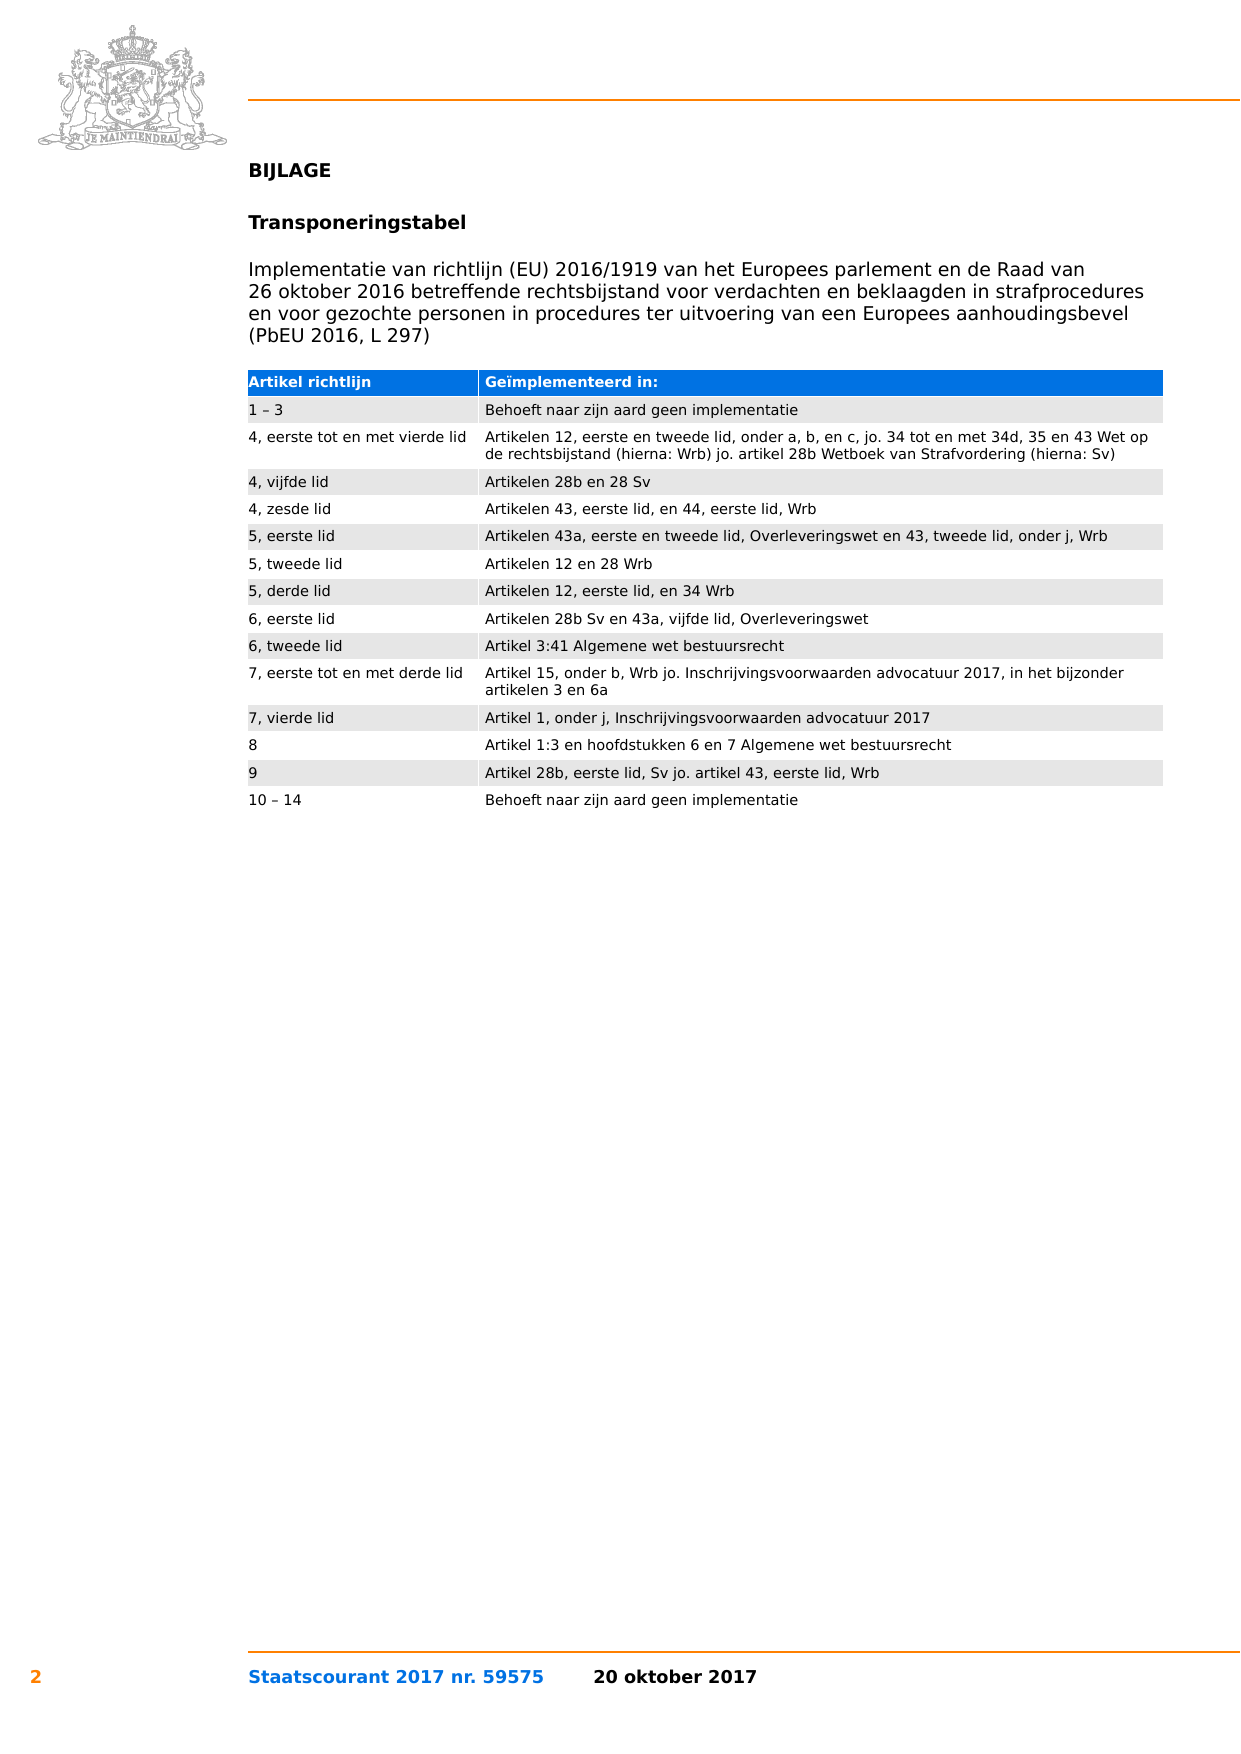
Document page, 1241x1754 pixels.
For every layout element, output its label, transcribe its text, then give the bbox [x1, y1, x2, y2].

table_cell 5, derde lid [248, 579, 478, 605]
table_cell 7, eerste tot en met derde lid [248, 661, 478, 704]
table_header Artikel richtlijn [248, 370, 478, 396]
table_cell 4, vijfde lid [248, 469, 478, 495]
table_cell Artikel 3:41 Algemene wet bestuursrecht [479, 633, 1163, 659]
picture [38, 25, 227, 150]
table_cell 1 – 3 [248, 397, 478, 423]
table_cell Artikel 28b, eerste lid, Sv jo. artikel 43, eerste lid, Wrb [479, 760, 1163, 786]
table_cell Artikel 1:3 en hoofdstukken 6 en 7 Algemene wet bestuursrecht [479, 733, 1163, 759]
table_cell Artikel 15, onder b, Wrb jo. Inschrijvingsvoorwaarden advocatuur 2017, in het bijzonder artikelen 3 en 6a [479, 661, 1163, 704]
subtitle Transponeringstabel [248, 212, 1163, 234]
table_cell Artikelen 12 en 28 Wrb [479, 551, 1163, 577]
table_cell 6, eerste lid [248, 606, 478, 632]
table_cell Artikelen 43, eerste lid, en 44, eerste lid, Wrb [479, 496, 1163, 523]
table_cell 9 [248, 760, 478, 786]
table_cell 4, eerste tot en met vierde lid [248, 425, 478, 468]
table_cell Artikelen 43a, eerste en tweede lid, Overleveringswet en 43, tweede lid, onder j, Wrb [479, 524, 1163, 550]
table_cell Artikelen 28b Sv en 43a, vijfde lid, Overleveringswet [479, 606, 1163, 632]
table_cell Behoeft naar zijn aard geen implementatie [479, 397, 1163, 423]
table_cell Behoeft naar zijn aard geen implementatie [479, 787, 1163, 813]
table_cell 10 – 14 [248, 787, 478, 813]
table_cell 5, eerste lid [248, 524, 478, 550]
table_cell 7, vierde lid [248, 705, 478, 731]
table_header Geïmplementeerd in: [479, 370, 1163, 396]
subtitle BIJLAGE [248, 160, 1163, 182]
table_cell Artikel 1, onder j, Inschrijvingsvoorwaarden advocatuur 2017 [479, 705, 1163, 731]
table_cell 8 [248, 733, 478, 759]
table_cell Artikelen 12, eerste lid, en 34 Wrb [479, 579, 1163, 605]
table_cell Artikelen 12, eerste en tweede lid, onder a, b, en c, jo. 34 tot en met 34d, 35 en 43 Wet op de rechtsbijstand (hierna: Wrb) jo. artikel 28b Wetboek van Strafvordering (hierna: Sv) [479, 425, 1163, 468]
table_cell 5, tweede lid [248, 551, 478, 577]
text Implementatie van richtlijn (EU) 2016/1919 van het Europees parlement en de Raad van 26 oktober 2016 betreffende rechtsbijstand voor verdachten en beklaagden in strafprocedures en voor gezochte personen in procedures ter uitvoering van een Europees aanhoudingsbevel (PbEU 2016, L 297) [248, 259, 1163, 347]
table_cell 6, tweede lid [248, 633, 478, 659]
table_cell Artikelen 28b en 28 Sv [479, 469, 1163, 495]
table_cell 4, zesde lid [248, 496, 478, 523]
